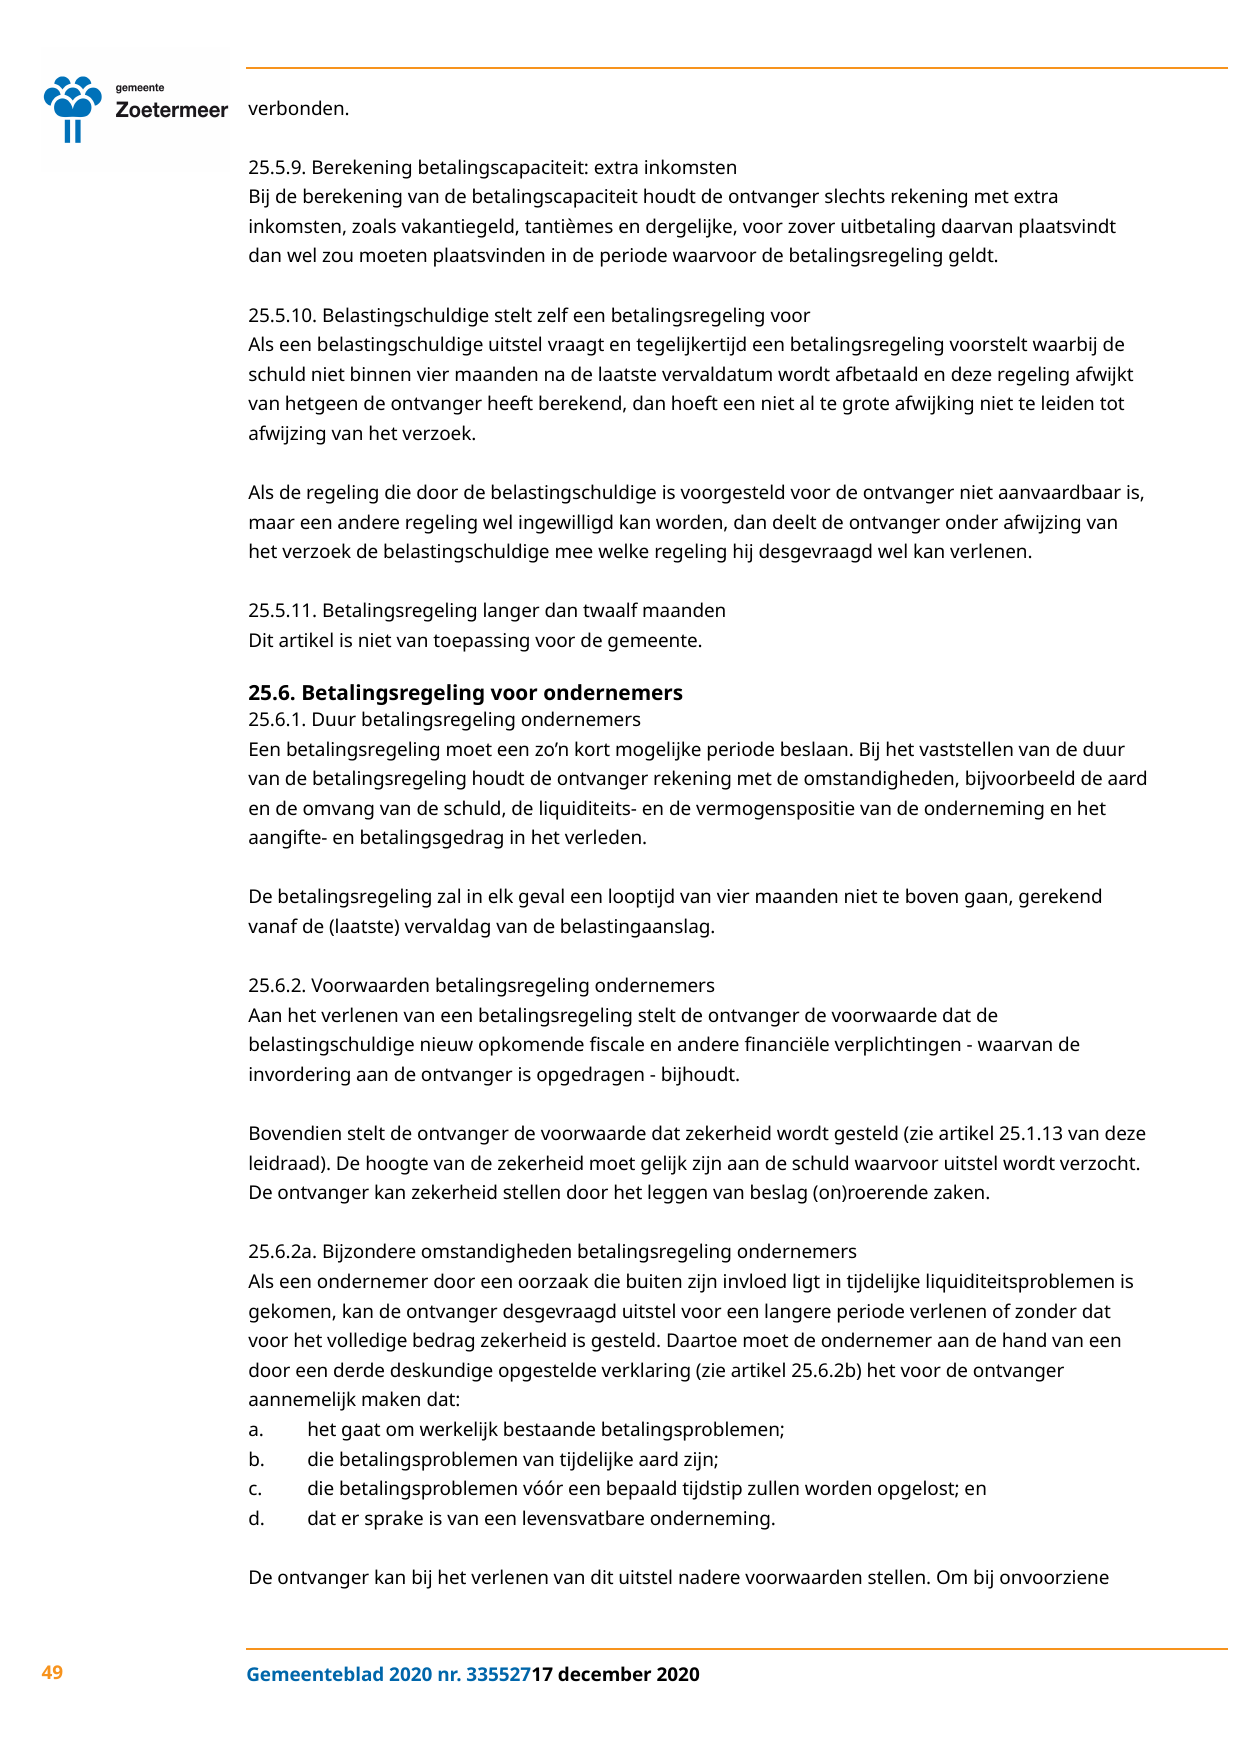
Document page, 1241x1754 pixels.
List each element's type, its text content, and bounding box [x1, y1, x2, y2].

text De betalingsregeling zal in elk geval een looptijd van vier maanden niet te boven gaan, gerekend vanaf de (laatste) vervaldag van de belastingaanslag. [248, 884, 1152, 939]
text Bovendien stelt de ontvanger de voorwaarde dat zekerheid wordt gesteld (zie artikel 25.1.13 van deze leidraad). De hoogte van de zekerheid moet gelijk zijn aan de schuld waarvoor uitstel wordt verzocht. De ontvanger kan zekerheid stellen door het leggen van beslag (on)roerende zaken. [248, 1120, 1152, 1205]
text 25.6.1. Duur betalingsregeling ondernemers [248, 706, 1152, 732]
list dat er sprake is van een levensvatbare onderneming. [248, 1505, 1152, 1531]
text Dit artikel is niet van toepassing voor de gemeente. [248, 627, 1152, 653]
text 25.6.2. Voorwaarden betalingsregeling ondernemers [248, 972, 1152, 998]
text Bij de berekening van de betalingscapaciteit houdt de ontvanger slechts rekening met extra inkomsten, zoals vakantiegeld, tantièmes en dergelijke, voor zover uitbetaling daarvan plaatsvindt dan wel zou moeten plaatsvinden in de periode waarvoor de betalingsregeling geldt. [248, 183, 1152, 268]
list het gaat om werkelijk bestaande betalingsproblemen; [248, 1416, 1152, 1442]
text Als een ondernemer door een oorzaak die buiten zijn invloed ligt in tijdelijke liquiditeitsproblemen is gekomen, kan de ontvanger desgevraagd uitstel voor een langere periode verlenen of zonder dat voor het volledige bedrag zekerheid is gesteld. Daartoe moet de ondernemer aan de hand van een door een derde deskundige opgestelde verklaring (zie artikel 25.6.2b) het voor de ontvanger aannemelijk maken dat: [248, 1268, 1152, 1412]
text 25.6. Betalingsregeling voor ondernemers [248, 678, 1152, 706]
text 25.6.2a. Bijzondere omstandigheden betalingsregeling ondernemers [248, 1239, 1152, 1264]
text 25.5.9. Berekening betalingscapaciteit: extra inkomsten [248, 154, 1152, 180]
text 25.5.10. Belastingschuldige stelt zelf een betalingsregeling voor [248, 302, 1152, 328]
text Als een belastingschuldige uitstel vraagt en tegelijkertijd een betalingsregeling voorstelt waarbij de schuld niet binnen vier maanden na de laatste vervaldatum wordt afbetaald en deze regeling afwijkt van hetgeen de ontvanger heeft berekend, dan hoeft een niet al te grote afwijking niet te leiden tot afwijzing van het verzoek. [248, 331, 1152, 446]
text Als de regeling die door de belastingschuldige is voorgesteld voor de ontvanger niet aanvaardbaar is, maar een andere regeling wel ingewilligd kan worden, dan deelt de ontvanger onder afwijzing van het verzoek de belastingschuldige mee welke regeling hij desgevraagd wel kan verlenen. [248, 479, 1152, 564]
list die betalingsproblemen vóór een bepaald tijdstip zullen worden opgelost; en [248, 1475, 1152, 1501]
text Een betalingsregeling moet een zo’n kort mogelijke periode beslaan. Bij het vaststellen van de duur van de betalingsregeling houdt de ontvanger rekening met de omstandigheden, bijvoorbeeld de aard en de omvang van de schuld, de liquiditeits- en de vermogenspositie van de onderneming en het aangifte- en betalingsgedrag in het verleden. [248, 736, 1152, 850]
text De ontvanger kan bij het verlenen van dit uitstel nadere voorwaarden stellen. Om bij onvoorziene [248, 1564, 1152, 1590]
text 25.5.11. Betalingsregeling langer dan twaalf maanden [248, 598, 1152, 623]
picture [41, 47, 231, 172]
text verbonden. [248, 95, 1152, 121]
text Aan het verlenen van een betalingsregeling stelt de ontvanger de voorwaarde dat de belastingschuldige nieuw opkomende fiscale en andere financiële verplichtingen - waarvan de invordering aan de ontvanger is opgedragen - bijhoudt. [248, 1002, 1152, 1087]
list die betalingsproblemen van tijdelijke aard zijn; [248, 1446, 1152, 1471]
